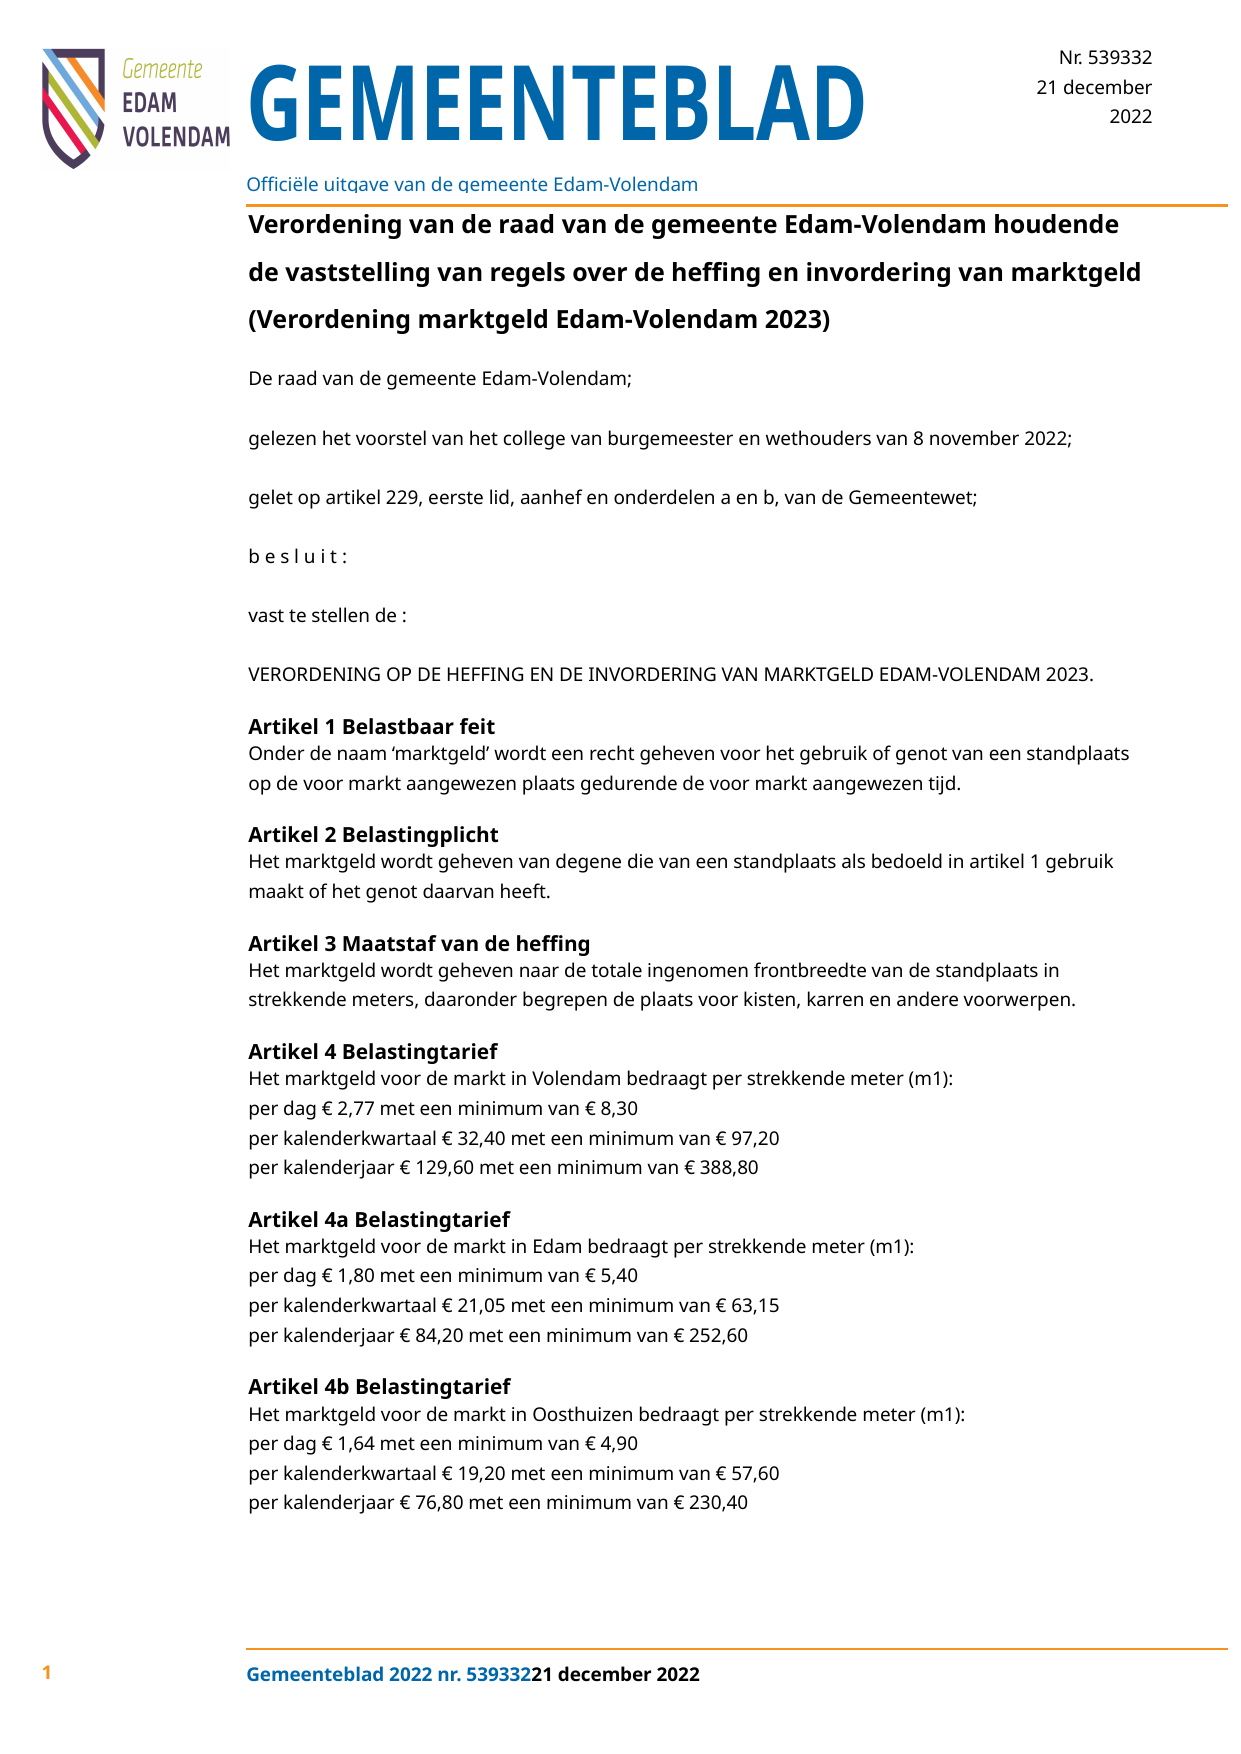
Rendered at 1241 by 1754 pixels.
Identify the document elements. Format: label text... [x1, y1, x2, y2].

text gelezen het voorstel van het college van burgemeester en wethouders van 8 november 2022; [248, 425, 1152, 450]
text b e s l u i t : [248, 543, 1152, 569]
text Artikel 4b Belastingtarief [248, 1372, 1152, 1401]
text per dag € 2,77 met een minimum van € 8,30 [248, 1095, 1152, 1121]
text per kalenderjaar € 84,20 met een minimum van € 252,60 [248, 1322, 1152, 1348]
text vast te stellen de : [248, 602, 1152, 628]
text Onder de naam ‘marktgeld’ wordt een recht geheven voor het gebruik of genot van een standplaats op de voor markt aangewezen plaats gedurende de voor markt aangewezen tijd. [248, 740, 1152, 796]
text per kalenderjaar € 129,60 met een minimum van € 388,80 [248, 1154, 1152, 1180]
text per kalenderkwartaal € 32,40 met een minimum van € 97,20 [248, 1125, 1152, 1150]
text Artikel 4 Belastingtarief [248, 1037, 1152, 1066]
text Artikel 3 Maatstaf van de heffing [248, 929, 1152, 957]
text Het marktgeld voor de markt in Edam bedraagt per strekkende meter (m1): [248, 1233, 1152, 1259]
text per kalenderkwartaal € 21,05 met een minimum van € 63,15 [248, 1292, 1152, 1318]
text Artikel 4a Belastingtarief [248, 1205, 1152, 1233]
text per kalenderjaar € 76,80 met een minimum van € 230,40 [248, 1489, 1152, 1515]
text Het marktgeld wordt geheven van degene die van een standplaats als bedoeld in artikel 1 gebruik maakt of het genot daarvan heeft. [248, 849, 1152, 904]
text per kalenderkwartaal € 19,20 met een minimum van € 57,60 [248, 1460, 1152, 1486]
text Artikel 1 Belastbaar feit [248, 712, 1152, 740]
text Verordening van de raad van de gemeente Edam-Volendam houdende de vaststelling van regels over de heffing en invordering van marktgeld (Verordening marktgeld Edam-Volendam 2023) [248, 207, 1152, 336]
text per dag € 1,64 met een minimum van € 4,90 [248, 1430, 1152, 1456]
picture [41, 47, 231, 172]
text Het marktgeld voor de markt in Oosthuizen bedraagt per strekkende meter (m1): [248, 1401, 1152, 1426]
text VERORDENING OP DE HEFFING EN DE INVORDERING VAN MARKTGELD EDAM-VOLENDAM 2023. [248, 661, 1152, 687]
text per dag € 1,80 met een minimum van € 5,40 [248, 1263, 1152, 1288]
text De raad van de gemeente Edam-Volendam; [248, 366, 1152, 391]
text Het marktgeld voor de markt in Volendam bedraagt per strekkende meter (m1): [248, 1066, 1152, 1091]
text Het marktgeld wordt geheven naar de totale ingenomen frontbreedte van de standplaats in strekkende meters, daaronder begrepen de plaats voor kisten, karren en andere voorwerpen. [248, 957, 1152, 1012]
text Artikel 2 Belastingplicht [248, 820, 1152, 849]
text gelet op artikel 229, eerste lid, aanhef en onderdelen a en b, van de Gemeentewet; [248, 484, 1152, 509]
